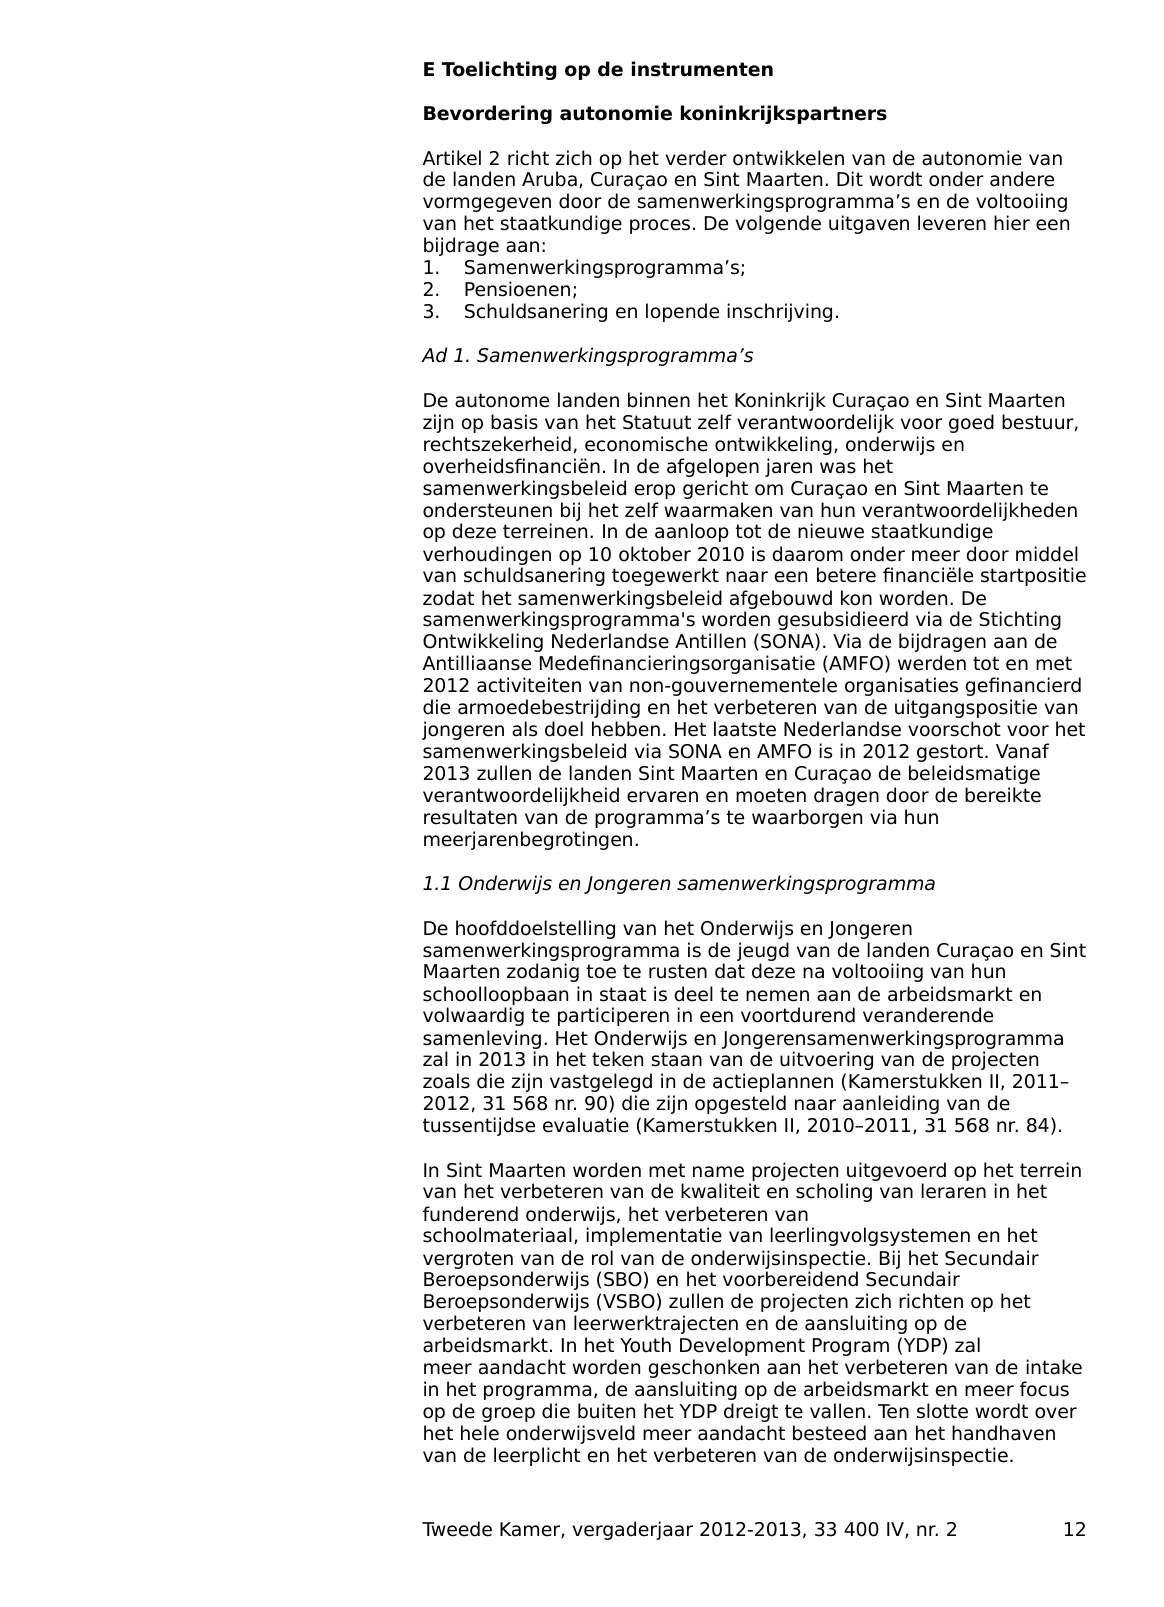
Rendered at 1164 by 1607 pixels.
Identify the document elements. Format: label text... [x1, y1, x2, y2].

text Artikel 2 richt zich op het verder ontwikkelen van de autonomie van de landen Aruba, Curaçao en Sint Maarten. Dit wordt onder andere vormgegeven door de samenwerkingsprogramma’s en de voltooiing van het staatkundige proces. De volgende uitgaven leveren hier een bijdrage aan: [422, 147, 1087, 257]
subtitle Bevordering autonomie koninkrijkspartners [422, 103, 1087, 125]
text 2. Pensioenen; [422, 279, 1087, 301]
text In Sint Maarten worden met name projecten uitgevoerd op het terrein van het verbeteren van de kwaliteit en scholing van leraren in het funderend onderwijs, het verbeteren van schoolmateriaal, implementatie van leerlingvolgsystemen en het vergroten van de rol van de onderwijsinspectie. Bij het Secundair Beroepsonderwijs (SBO) en het voorbereidend Secundair Beroepsonderwijs (VSBO) zullen de projecten zich richten op het verbeteren van leerwerktrajecten en de aansluiting op de arbeidsmarkt. In het Youth Development Program (YDP) zal meer aandacht worden geschonken aan het verbeteren van de intake in het programma, de aansluiting op de arbeidsmarkt en meer focus op de groep die buiten het YDP dreigt te vallen. Ten slotte wordt over het hele onderwijsveld meer aandacht besteed aan het handhaven van de leerplicht en het verbeteren van de onderwijsinspectie. [422, 1159, 1087, 1467]
text De autonome landen binnen het Koninkrijk Curaçao en Sint Maarten zijn op basis van het Statuut zelf verantwoordelijk voor goed bestuur, rechtszekerheid, economische ontwikkeling, onderwijs en overheidsfinanciën. In de afgelopen jaren was het samenwerkingsbeleid erop gericht om Curaçao en Sint Maarten te ondersteunen bij het zelf waarmaken van hun verantwoordelijkheden op deze terreinen. In de aanloop tot de nieuwe staatkundige verhoudingen op 10 oktober 2010 is daarom onder meer door middel van schuldsanering toegewerkt naar een betere financiële startpositie zodat het samenwerkingsbeleid afgebouwd kon worden. De samenwerkingsprogramma's worden gesubsidieerd via de Stichting Ontwikkeling Nederlandse Antillen (SONA). Via de bijdragen aan de Antilliaanse Medefinancieringsorganisatie (AMFO) werden tot en met 2012 activiteiten van non-gouvernementele organisaties gefinancierd die armoedebestrijding en het verbeteren van de uitgangspositie van jongeren als doel hebben. Het laatste Nederlandse voorschot voor het samenwerkingsbeleid via SONA en AMFO is in 2012 gestort. Vanaf 2013 zullen de landen Sint Maarten en Curaçao de beleidsmatige verantwoordelijkheid ervaren en moeten dragen door de bereikte resultaten van de programma’s te waarborgen via hun meerjarenbegrotingen. [422, 389, 1087, 851]
text 1. Samenwerkingsprogramma’s; [422, 257, 1087, 279]
subtitle Ad 1. Samenwerkingsprogramma’s [422, 345, 1087, 367]
subtitle E Toelichting op de instrumenten [422, 59, 1087, 81]
text De hoofddoelstelling van het Onderwijs en Jongeren samenwerkingsprogramma is de jeugd van de landen Curaçao en Sint Maarten zodanig toe te rusten dat deze na voltooiing van hun schoolloopbaan in staat is deel te nemen aan de arbeidsmarkt en volwaardig te participeren in een voortdurend veranderende samenleving. Het Onderwijs en Jongerensamenwerkingsprogramma zal in 2013 in het teken staan van de uitvoering van de projecten zoals die zijn vastgelegd in de actieplannen (Kamerstukken II, 2011–2012, 31 568 nr. 90) die zijn opgesteld naar aanleiding van de tussentijdse evaluatie (Kamerstukken II, 2010–2011, 31 568 nr. 84). [422, 917, 1087, 1137]
subtitle 1.1 Onderwijs en Jongeren samenwerkingsprogramma [422, 873, 1087, 895]
text 3. Schuldsanering en lopende inschrijving. [422, 301, 1087, 323]
